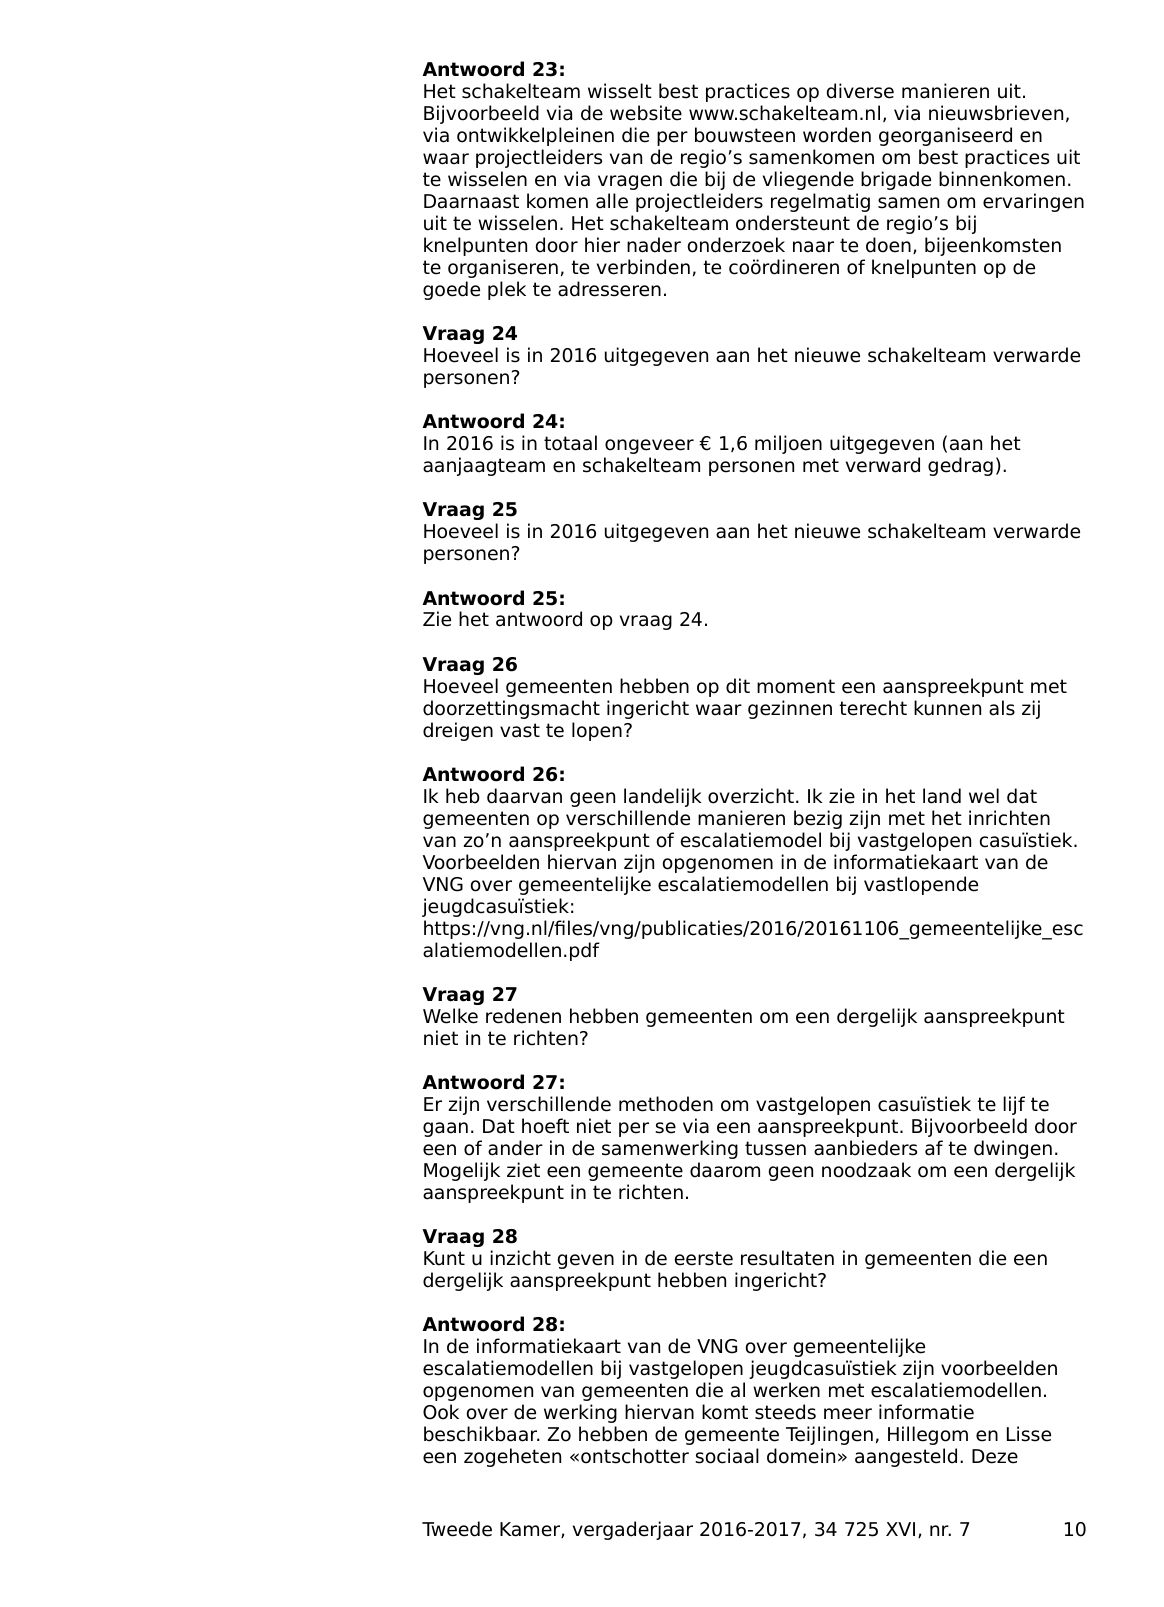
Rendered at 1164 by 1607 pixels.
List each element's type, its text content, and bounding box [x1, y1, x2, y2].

text Antwoord 23: [422, 59, 1087, 81]
text Antwoord 28: [422, 1314, 1087, 1336]
text Antwoord 24: [422, 411, 1087, 433]
text Vraag 26 [422, 653, 1087, 676]
text Vraag 27 [422, 984, 1087, 1006]
text Antwoord 25: [422, 587, 1087, 609]
text In 2016 is in totaal ongeveer € 1,6 miljoen uitgegeven (aan het aanjaagteam en schakelteam personen met verward gedrag). [422, 433, 1087, 477]
text Kunt u inzicht geven in de eerste resultaten in gemeenten die een dergelijk aanspreekpunt hebben ingericht? [422, 1248, 1087, 1292]
text Vraag 24 [422, 323, 1087, 345]
text Antwoord 27: [422, 1072, 1087, 1094]
text Hoeveel is in 2016 uitgegeven aan het nieuwe schakelteam verwarde personen? [422, 521, 1087, 565]
text Hoeveel is in 2016 uitgegeven aan het nieuwe schakelteam verwarde personen? [422, 345, 1087, 389]
text Ik heb daarvan geen landelijk overzicht. Ik zie in het land wel dat gemeenten op verschillende manieren bezig zijn met het inrichten van zo’n aanspreekpunt of escalatiemodel bij vastgelopen casuïstiek. Voorbeelden hiervan zijn opgenomen in de informatiekaart van de VNG over gemeentelijke escalatiemodellen bij vastlopende jeugdcasuïstiek: https://vng.nl/files/vng/publicaties/2016/20161106_gemeentelijke_escalatiemodellen.pdf [422, 786, 1087, 961]
text Zie het antwoord op vraag 24. [422, 609, 1087, 631]
text Vraag 28 [422, 1226, 1087, 1248]
text Er zijn verschillende methoden om vastgelopen casuïstiek te lijf te gaan. Dat hoeft niet per se via een aanspreekpunt. Bijvoorbeeld door een of ander in de samenwerking tussen aanbieders af te dwingen. Mogelijk ziet een gemeente daarom geen noodzaak om een dergelijk aanspreekpunt in te richten. [422, 1094, 1087, 1204]
text Hoeveel gemeenten hebben op dit moment een aanspreekpunt met doorzettingsmacht ingericht waar gezinnen terecht kunnen als zij dreigen vast te lopen? [422, 676, 1087, 741]
text In de informatiekaart van de VNG over gemeentelijke escalatiemodellen bij vastgelopen jeugdcasuïstiek zijn voorbeelden opgenomen van gemeenten die al werken met escalatiemodellen. Ook over de werking hiervan komt steeds meer informatie beschikbaar. Zo hebben de gemeente Teijlingen, Hillegom en Lisse een zogeheten «ontschotter sociaal domein» aangesteld. Deze [422, 1336, 1087, 1468]
text Welke redenen hebben gemeenten om een dergelijk aanspreekpunt niet in te richten? [422, 1006, 1087, 1049]
text Vraag 25 [422, 499, 1087, 521]
text Antwoord 26: [422, 764, 1087, 786]
text Het schakelteam wisselt best practices op diverse manieren uit. Bijvoorbeeld via de website www.schakelteam.nl, via nieuwsbrieven, via ontwikkelpleinen die per bouwsteen worden georganiseerd en waar projectleiders van de regio’s samenkomen om best practices uit te wisselen en via vragen die bij de vliegende brigade binnenkomen. Daarnaast komen alle projectleiders regelmatig samen om ervaringen uit te wisselen. Het schakelteam ondersteunt de regio’s bij knelpunten door hier nader onderzoek naar te doen, bijeenkomsten te organiseren, te verbinden, te coördineren of knelpunten op de goede plek te adresseren. [422, 81, 1087, 301]
